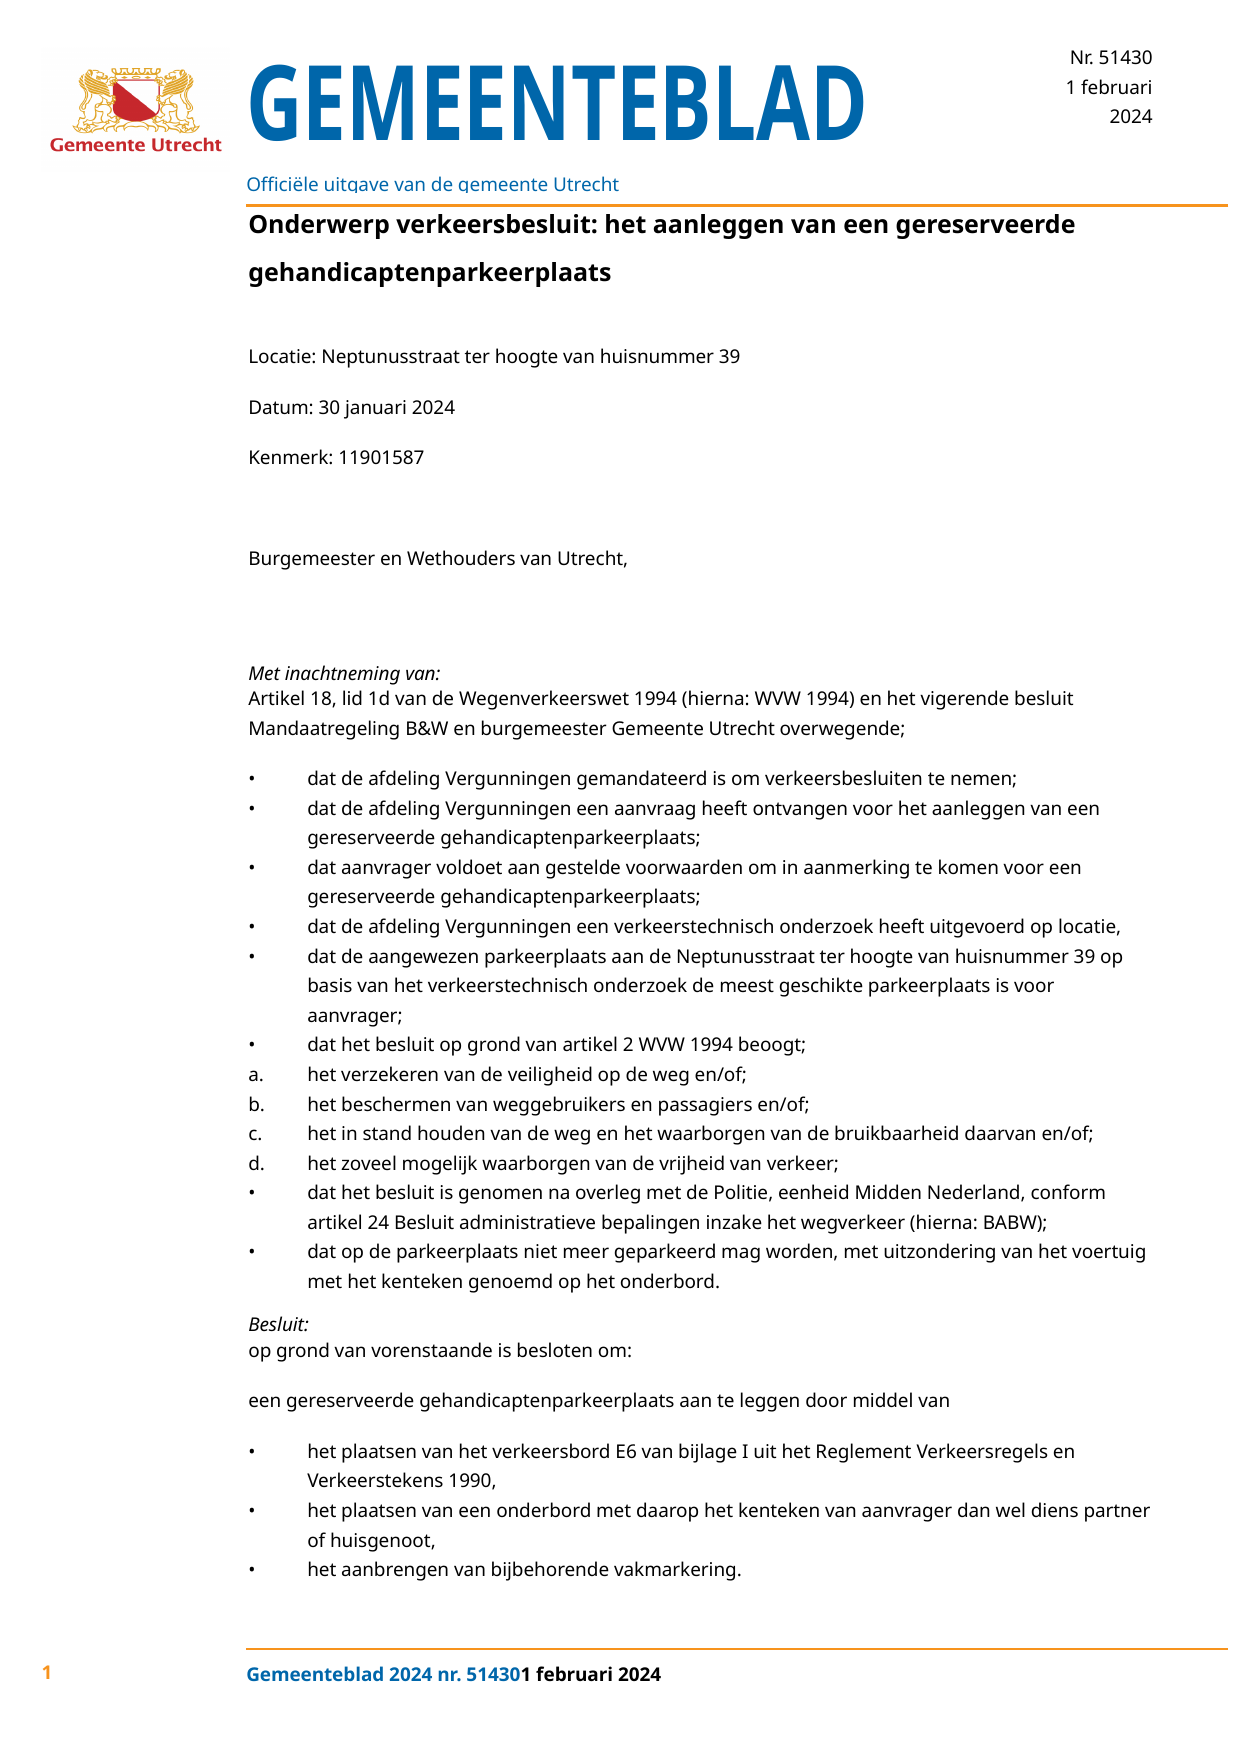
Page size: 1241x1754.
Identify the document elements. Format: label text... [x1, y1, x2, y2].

list dat het besluit op grond van artikel 2 WVW 1994 beoogt; [248, 1032, 1152, 1057]
text Kenmerk: 11901587 [248, 444, 1152, 470]
list dat de afdeling Vergunningen een verkeerstechnisch onderzoek heeft uitgevoerd op locatie, [248, 913, 1152, 939]
text Onderwerp verkeersbesluit: het aanleggen van een gereserveerde gehandicaptenparkeerplaats [248, 207, 1152, 288]
list het plaatsen van een onderbord met daarop het kenteken van aanvrager dan wel diens partner of huisgenoot, [248, 1497, 1152, 1552]
text Datum: 30 januari 2024 [248, 394, 1152, 420]
list het verzekeren van de veiligheid op de weg en/of; [248, 1061, 1152, 1087]
list het beschermen van weggebruikers en passagiers en/of; [248, 1091, 1152, 1117]
list dat de afdeling Vergunningen gemandateerd is om verkeersbesluiten te nemen; [248, 765, 1152, 791]
list het in stand houden van de weg en het waarborgen van de bruikbaarheid daarvan en/of; [248, 1120, 1152, 1146]
list het aanbrengen van bijbehorende vakmarkering. [248, 1556, 1152, 1582]
text Artikel 18, lid 1d van de Wegenverkeerswet 1994 (hierna: WVW 1994) en het vigerende besluit Mandaatregeling B&W en burgemeester Gemeente Utrecht overwegende; [248, 685, 1152, 741]
list dat de afdeling Vergunningen een aanvraag heeft ontvangen voor het aanleggen van een gereserveerde gehandicaptenparkeerplaats; [248, 795, 1152, 850]
list dat het besluit is genomen na overleg met de Politie, eenheid Midden Nederland, conform artikel 24 Besluit administratieve bepalingen inzake het wegverkeer (hierna: BABW); [248, 1179, 1152, 1235]
list het zoveel mogelijk waarborgen van de vrijheid van verkeer; [248, 1150, 1152, 1176]
text Burgemeester en Wethouders van Utrecht, [248, 545, 1152, 571]
text Besluit: [248, 1311, 1152, 1337]
list het plaatsen van het verkeersbord E6 van bijlage I uit het Reglement Verkeersregels en Verkeerstekens 1990, [248, 1438, 1152, 1493]
list dat aanvrager voldoet aan gestelde voorwaarden om in aanmerking te komen voor een gereserveerde gehandicaptenparkeerplaats; [248, 854, 1152, 909]
list dat de aangewezen parkeerplaats aan de Neptunusstraat ter hoogte van huisnummer 39 op basis van het verkeerstechnisch onderzoek de meest geschikte parkeerplaats is voor aanvrager; [248, 943, 1152, 1028]
text Met inachtneming van: [248, 660, 1152, 685]
picture [41, 47, 231, 172]
text een gereserveerde gehandicaptenparkeerplaats aan te leggen door middel van [248, 1388, 1152, 1413]
text op grond van vorenstaande is besloten om: [248, 1337, 1152, 1363]
list dat op de parkeerplaats niet meer geparkeerd mag worden, met uitzondering van het voertuig met het kenteken genoemd op het onderbord. [248, 1239, 1152, 1294]
text Locatie: Neptunusstraat ter hoogte van huisnummer 39 [248, 344, 1152, 369]
